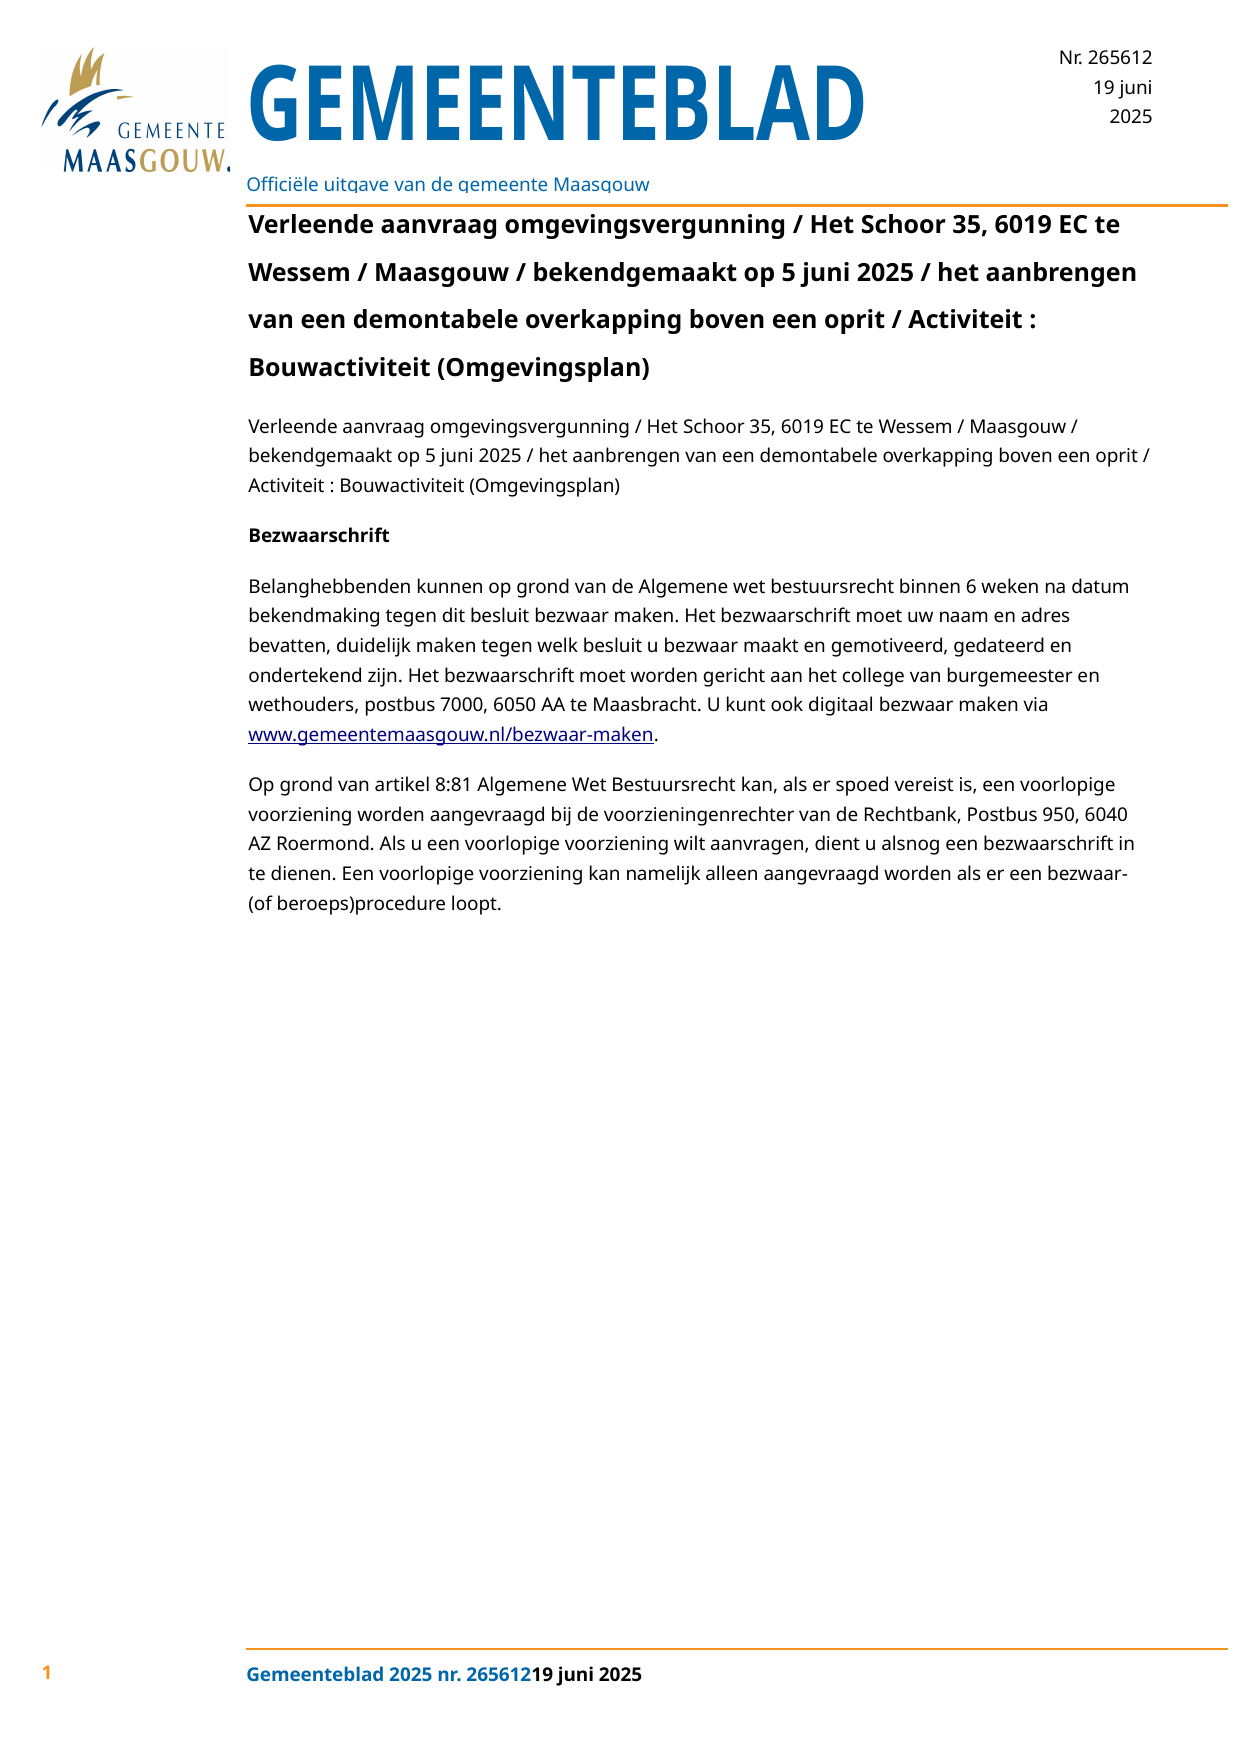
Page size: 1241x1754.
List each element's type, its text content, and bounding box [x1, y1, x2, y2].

text Verleende aanvraag omgevingsvergunning / Het Schoor 35, 6019 EC te Wessem / Maasgouw / bekendgemaakt op 5 juni 2025 / het aanbrengen van een demontabele overkapping boven een oprit / Activiteit : Bouwactiviteit (Omgevingsplan) [248, 413, 1152, 498]
text Bezwaarschrift [248, 523, 1152, 548]
text Verleende aanvraag omgevingsvergunning / Het Schoor 35, 6019 EC te Wessem / Maasgouw / bekendgemaakt op 5 juni 2025 / het aanbrengen van een demontabele overkapping boven een oprit / Activiteit : Bouwactiviteit (Omgevingsplan) [248, 207, 1152, 384]
text Belanghebbenden kunnen op grond van de Algemene wet bestuursrecht binnen 6 weken na datum bekendmaking tegen dit besluit bezwaar maken. Het bezwaarschrift moet uw naam en adres bevatten, duidelijk maken tegen welk besluit u bezwaar maakt en gemotiveerd, gedateerd en ondertekend zijn. Het bezwaarschrift moet worden gericht aan het college van burgemeester en wethouders, postbus 7000, 6050 AA te Maasbracht. U kunt ook digitaal bezwaar maken via www.gemeentemaasgouw.nl/bezwaar-maken. [248, 573, 1152, 747]
text Op grond van artikel 8:81 Algemene Wet Bestuursrecht kan, als er spoed vereist is, een voorlopige voorziening worden aangevraagd bij de voorzieningenrechter van de Rechtbank, Postbus 950, 6040 AZ Roermond. Als u een voorlopige voorziening wilt aanvragen, dient u alsnog een bezwaarschrift in te dienen. Een voorlopige voorziening kan namelijk alleen aangevraagd worden als er een bezwaar- (of beroeps)procedure loopt. [248, 771, 1152, 916]
picture [41, 47, 231, 172]
